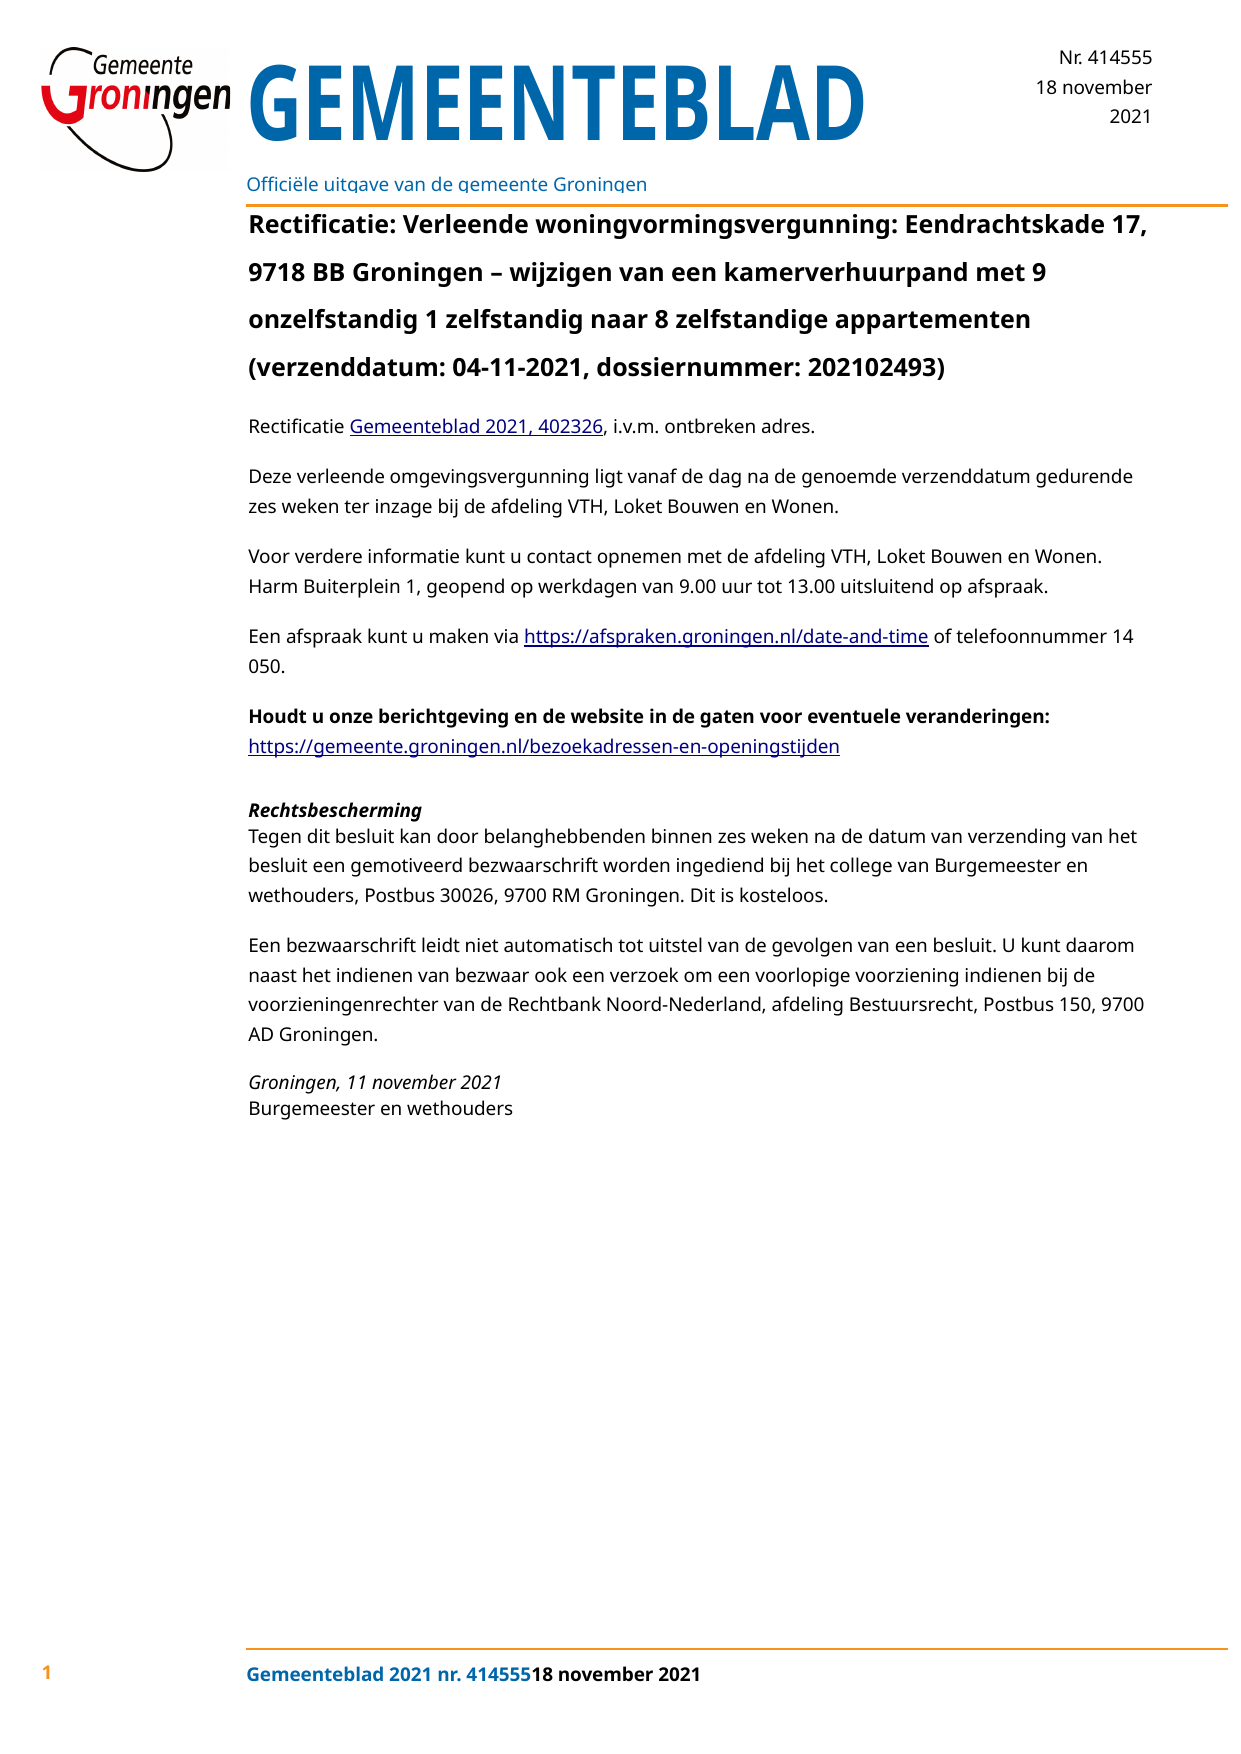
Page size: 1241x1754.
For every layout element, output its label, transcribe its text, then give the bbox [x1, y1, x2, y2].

text Voor verdere informatie kunt u contact opnemen met de afdeling VTH, Loket Bouwen en Wonen. Harm Buiterplein 1, geopend op werkdagen van 9.00 uur tot 13.00 uitsluitend op afspraak. [248, 543, 1152, 599]
text Houdt u onze berichtgeving en de website in de gaten voor eventuele veranderingen: https://gemeente.groningen.nl/bezoekadressen-en-openingstijden [248, 703, 1152, 759]
text Een afspraak kunt u maken via https://afspraken.groningen.nl/date-and-time of telefoonnummer 14 050. [248, 623, 1152, 679]
text Tegen dit besluit kan door belanghebbenden binnen zes weken na de datum van verzending van het besluit een gemotiveerd bezwaarschrift worden ingediend bij het college van Burgemeester en wethouders, Postbus 30026, 9700 RM Groningen. Dit is kosteloos. [248, 823, 1152, 908]
text Burgemeester en wethouders [248, 1095, 1152, 1120]
picture [41, 47, 231, 172]
text Rectificatie: Verleende woningvormingsvergunning: Eendrachtskade 17, 9718 BB Groningen – wijzigen van een kamerverhuurpand met 9 onzelfstandig 1 zelfstandig naar 8 zelfstandige appartementen (verzenddatum: 04-11-2021, dossiernummer: 202102493) [248, 207, 1152, 384]
text Rechtsbescherming [248, 797, 1152, 823]
text Deze verleende omgevingsvergunning ligt vanaf de dag na de genoemde verzenddatum gedurende zes weken ter inzage bij de afdeling VTH, Loket Bouwen en Wonen. [248, 463, 1152, 519]
text Rectificatie Gemeenteblad 2021, 402326, i.v.m. ontbreken adres. [248, 413, 1152, 439]
text Een bezwaarschrift leidt niet automatisch tot uitstel van de gevolgen van een besluit. U kunt daarom naast het indienen van bezwaar ook een verzoek om een voorlopige voorziening indienen bij de voorzieningenrechter van de Rechtbank Noord-Nederland, afdeling Bestuursrecht, Postbus 150, 9700 AD Groningen. [248, 932, 1152, 1047]
text Groningen, 11 november 2021 [248, 1069, 1152, 1095]
